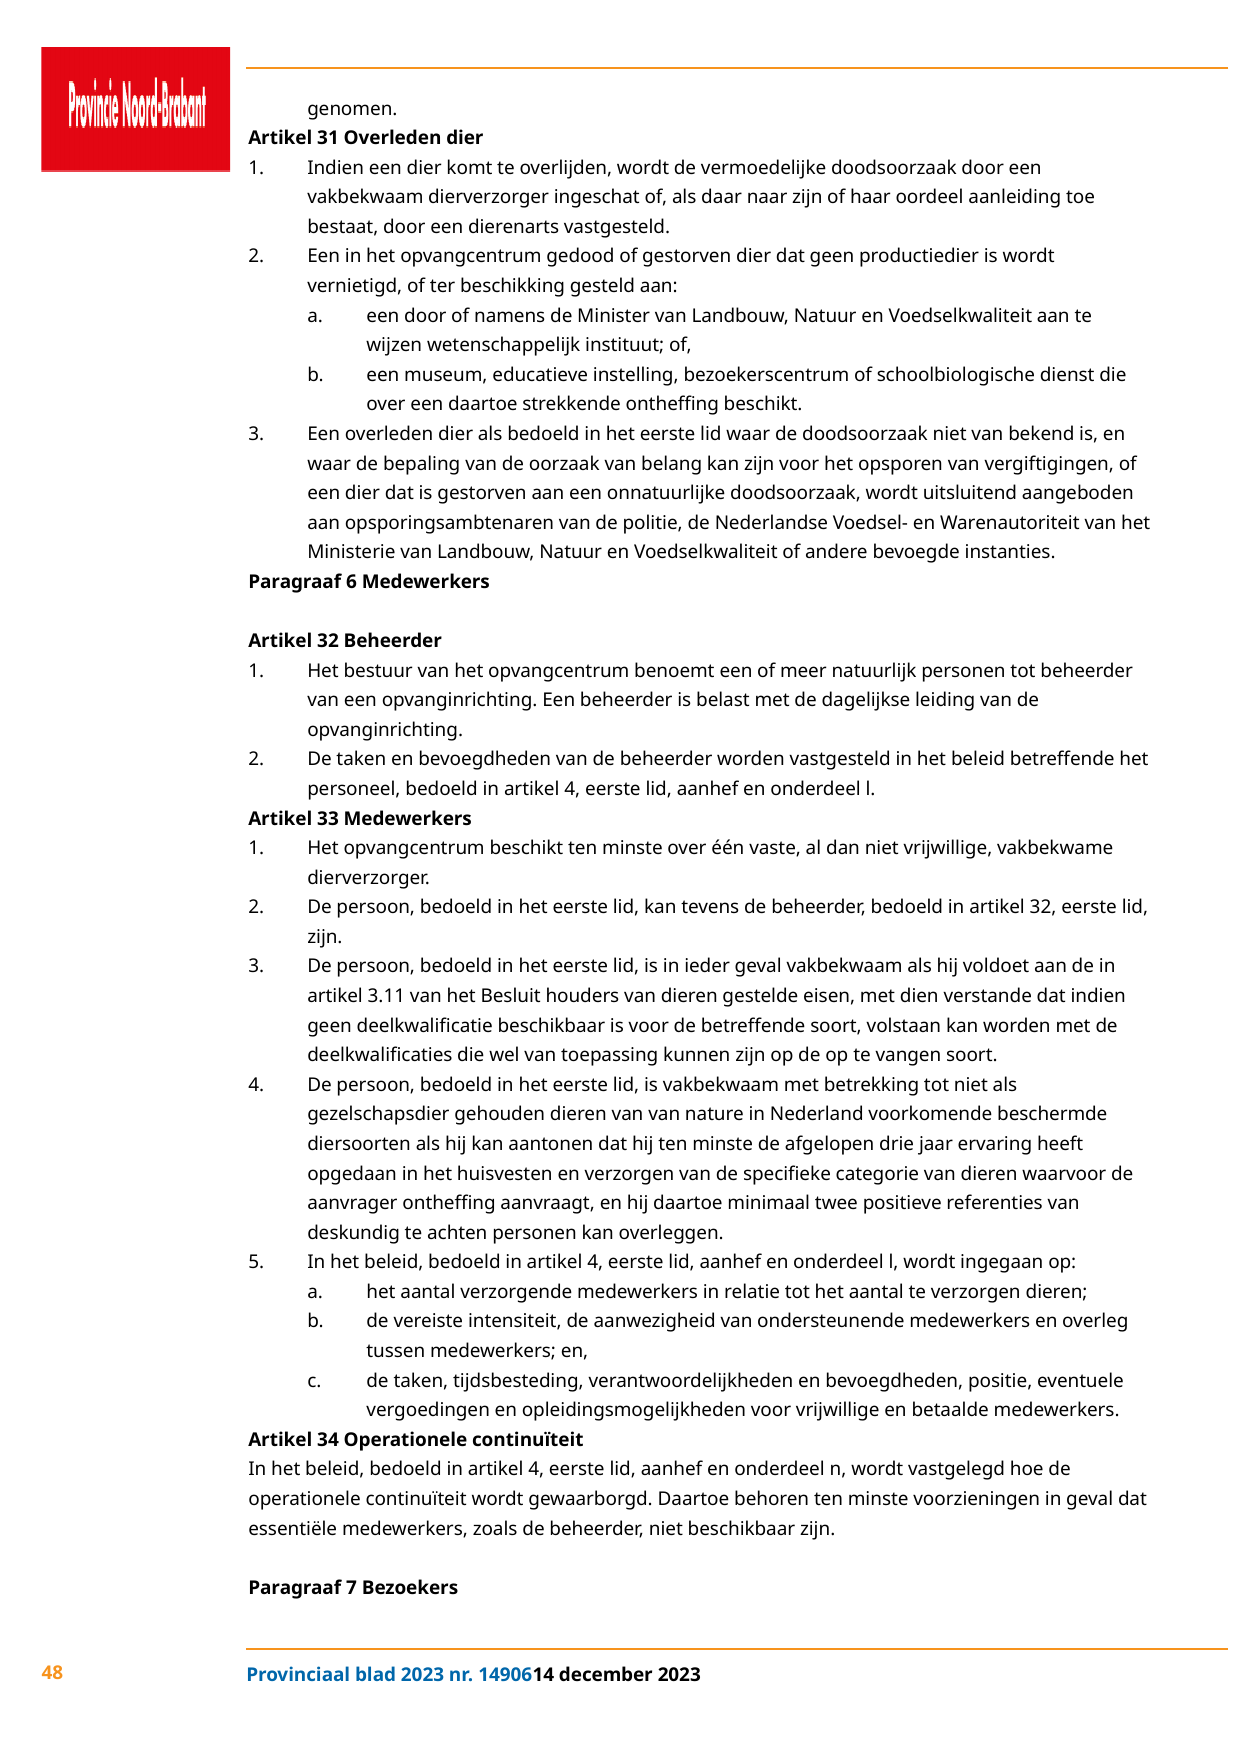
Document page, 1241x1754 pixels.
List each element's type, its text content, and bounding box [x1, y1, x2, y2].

list een door of namens de Minister van Landbouw, Natuur en Voedselkwaliteit aan te wijzen wetenschappelijk instituut; of, [307, 302, 1152, 357]
list De persoon, bedoeld in het eerste lid, kan tevens de beheerder, bedoeld in artikel 32, eerste lid, zijn. [248, 893, 1152, 949]
list Een overleden dier als bedoeld in het eerste lid waar de doodsoorzaak niet van bekend is, en waar de bepaling van de oorzaak van belang kan zijn voor het opsporen van vergiftigingen, of een dier dat is gestorven aan een onnatuurlijke doodsoorzaak, wordt uitsluitend aangeboden aan opsporingsambtenaren van de politie, de Nederlandse Voedsel- en Warenautoriteit van het Ministerie van Landbouw, Natuur en Voedselkwaliteit of andere bevoegde instanties. [248, 420, 1152, 564]
text Artikel 33 Medewerkers [248, 805, 1152, 831]
text Paragraaf 7 Bezoekers [248, 1574, 1152, 1600]
list het aantal verzorgende medewerkers in relatie tot het aantal te verzorgen dieren; [307, 1278, 1152, 1304]
list genomen. [248, 95, 1152, 121]
text Artikel 31 Overleden dier [248, 124, 1152, 150]
list De persoon, bedoeld in het eerste lid, is vakbekwaam met betrekking tot niet als gezelschapsdier gehouden dieren van van nature in Nederland voorkomende beschermde diersoorten als hij kan aantonen dat hij ten minste de afgelopen drie jaar ervaring heeft opgedaan in het huisvesten en verzorgen van de specifieke categorie van dieren waarvoor de aanvrager ontheffing aanvraagt, en hij daartoe minimaal twee positieve referenties van deskundig te achten personen kan overleggen. [248, 1071, 1152, 1245]
text In het beleid, bedoeld in artikel 4, eerste lid, aanhef en onderdeel n, wordt vastgelegd hoe de operationele continuïteit wordt gewaarborgd. Daartoe behoren ten minste voorzieningen in geval dat essentiële medewerkers, zoals de beheerder, niet beschikbaar zijn. [248, 1456, 1152, 1541]
list een museum, educatieve instelling, bezoekerscentrum of schoolbiologische dienst die over een daartoe strekkende ontheffing beschikt. [307, 361, 1152, 416]
list De taken en bevoegdheden van de beheerder worden vastgesteld in het beleid betreffende het personeel, bedoeld in artikel 4, eerste lid, aanhef en onderdeel l. [248, 746, 1152, 801]
text Artikel 32 Beheerder [248, 627, 1152, 653]
list de taken, tijdsbesteding, verantwoordelijkheden en bevoegdheden, positie, eventuele vergoedingen en opleidingsmogelijkheden voor vrijwillige en betaalde medewerkers. [307, 1367, 1152, 1422]
list Het bestuur van het opvangcentrum benoemt een of meer natuurlijk personen tot beheerder van een opvanginrichting. Een beheerder is belast met de dagelijkse leiding van de opvanginrichting. [248, 657, 1152, 742]
list Het opvangcentrum beschikt ten minste over één vaste, al dan niet vrijwillige, vakbekwame dierverzorger. [248, 834, 1152, 890]
picture [41, 47, 231, 172]
list In het beleid, bedoeld in artikel 4, eerste lid, aanhef en onderdeel l, wordt ingegaan op: [248, 1248, 1152, 1274]
list de vereiste intensiteit, de aanwezigheid van ondersteunende medewerkers en overleg tussen medewerkers; en, [307, 1308, 1152, 1363]
text Artikel 34 Operationele continuïteit [248, 1426, 1152, 1452]
text Paragraaf 6 Medewerkers [248, 568, 1152, 594]
list Een in het opvangcentrum gedood of gestorven dier dat geen productiedier is wordt vernietigd, of ter beschikking gesteld aan: [248, 243, 1152, 298]
list De persoon, bedoeld in het eerste lid, is in ieder geval vakbekwaam als hij voldoet aan de in artikel 3.11 van het Besluit houders van dieren gestelde eisen, met dien verstande dat indien geen deelkwalificatie beschikbaar is voor de betreffende soort, volstaan kan worden met de deelkwalificaties die wel van toepassing kunnen zijn op de op te vangen soort. [248, 953, 1152, 1067]
list Indien een dier komt te overlijden, wordt de vermoedelijke doodsoorzaak door een vakbekwaam dierverzorger ingeschat of, als daar naar zijn of haar oordeel aanleiding toe bestaat, door een dierenarts vastgesteld. [248, 154, 1152, 239]
